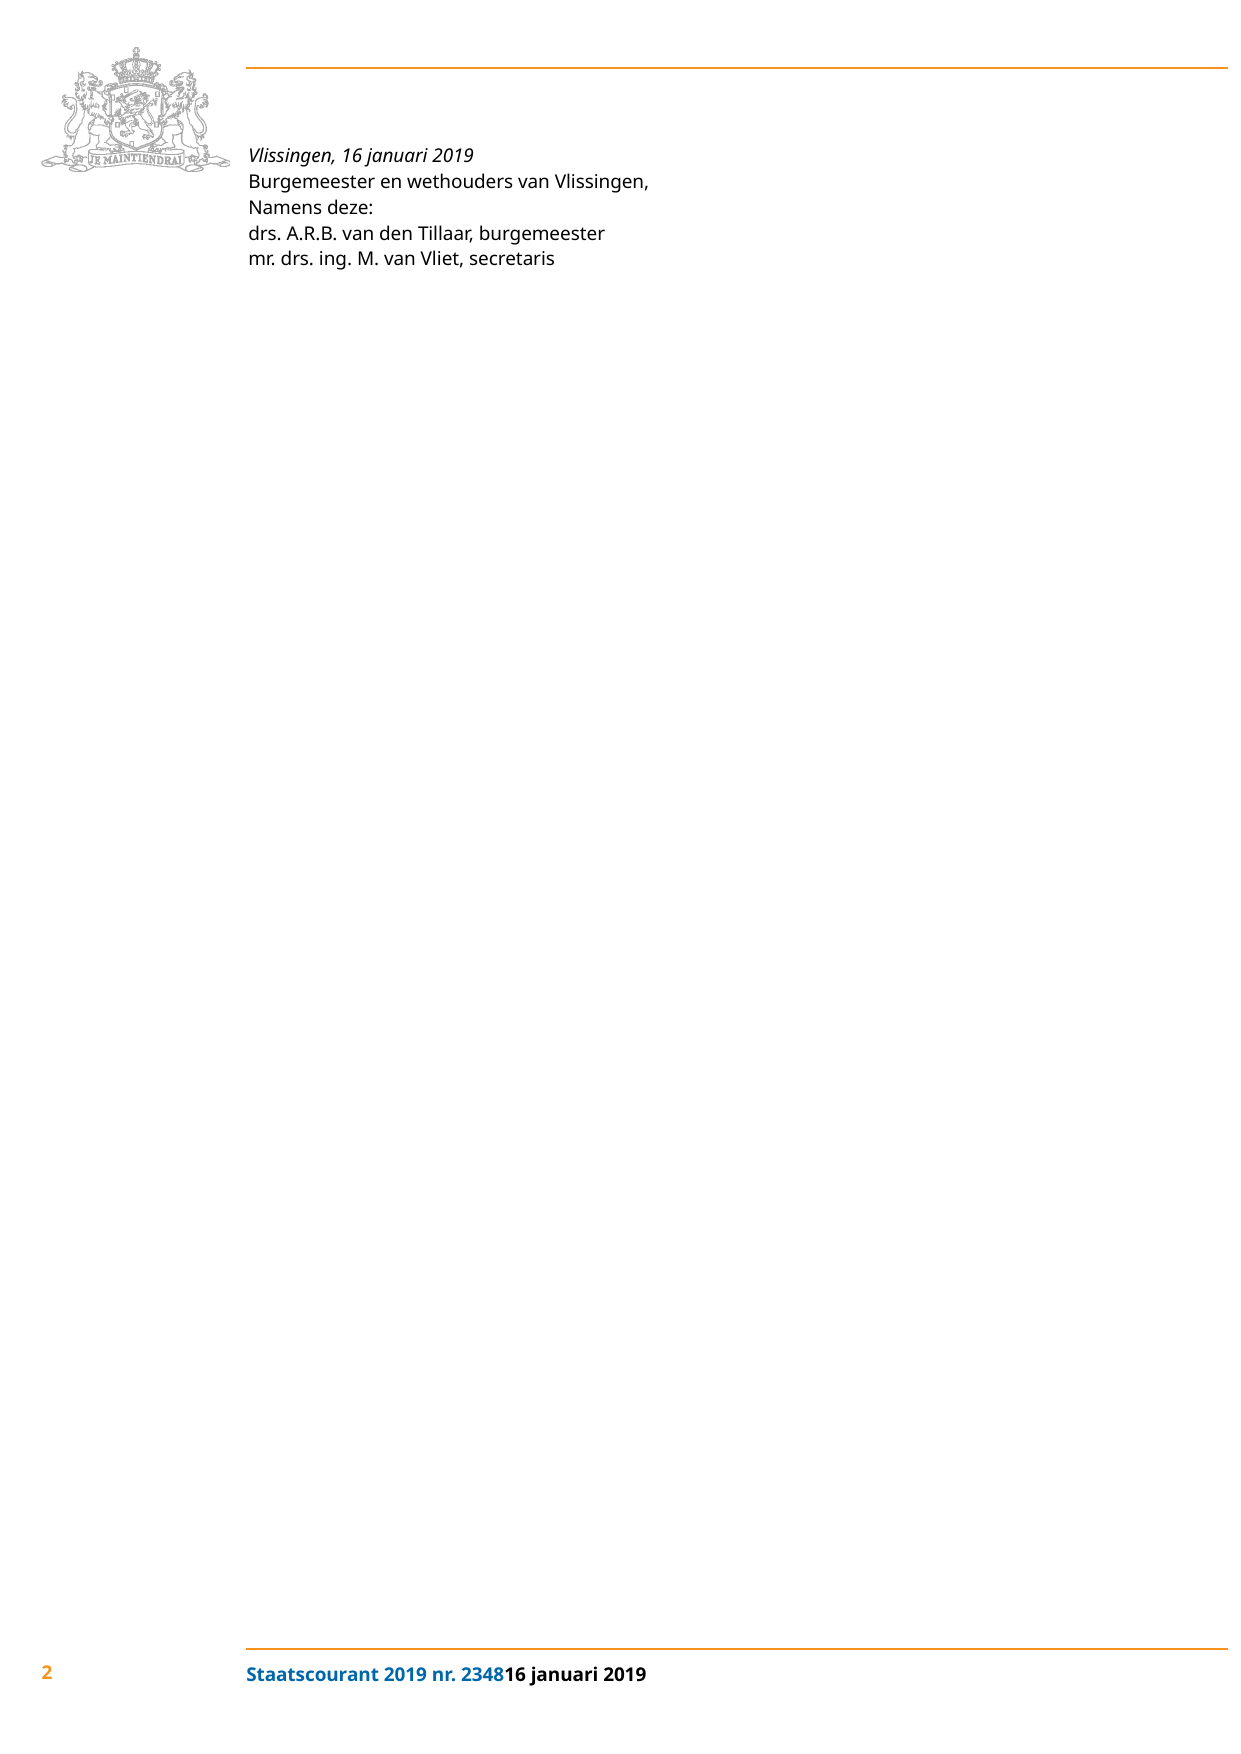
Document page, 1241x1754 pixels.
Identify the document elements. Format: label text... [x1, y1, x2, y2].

text Namens deze: [248, 194, 1152, 220]
text drs. A.R.B. van den Tillaar, burgemeester [248, 220, 1152, 246]
text mr. drs. ing. M. van Vliet, secretaris [248, 246, 1152, 271]
text Burgemeester en wethouders van Vlissingen, [248, 168, 1152, 194]
text Vlissingen, 16 januari 2019 [248, 143, 1152, 168]
picture [41, 47, 231, 172]
